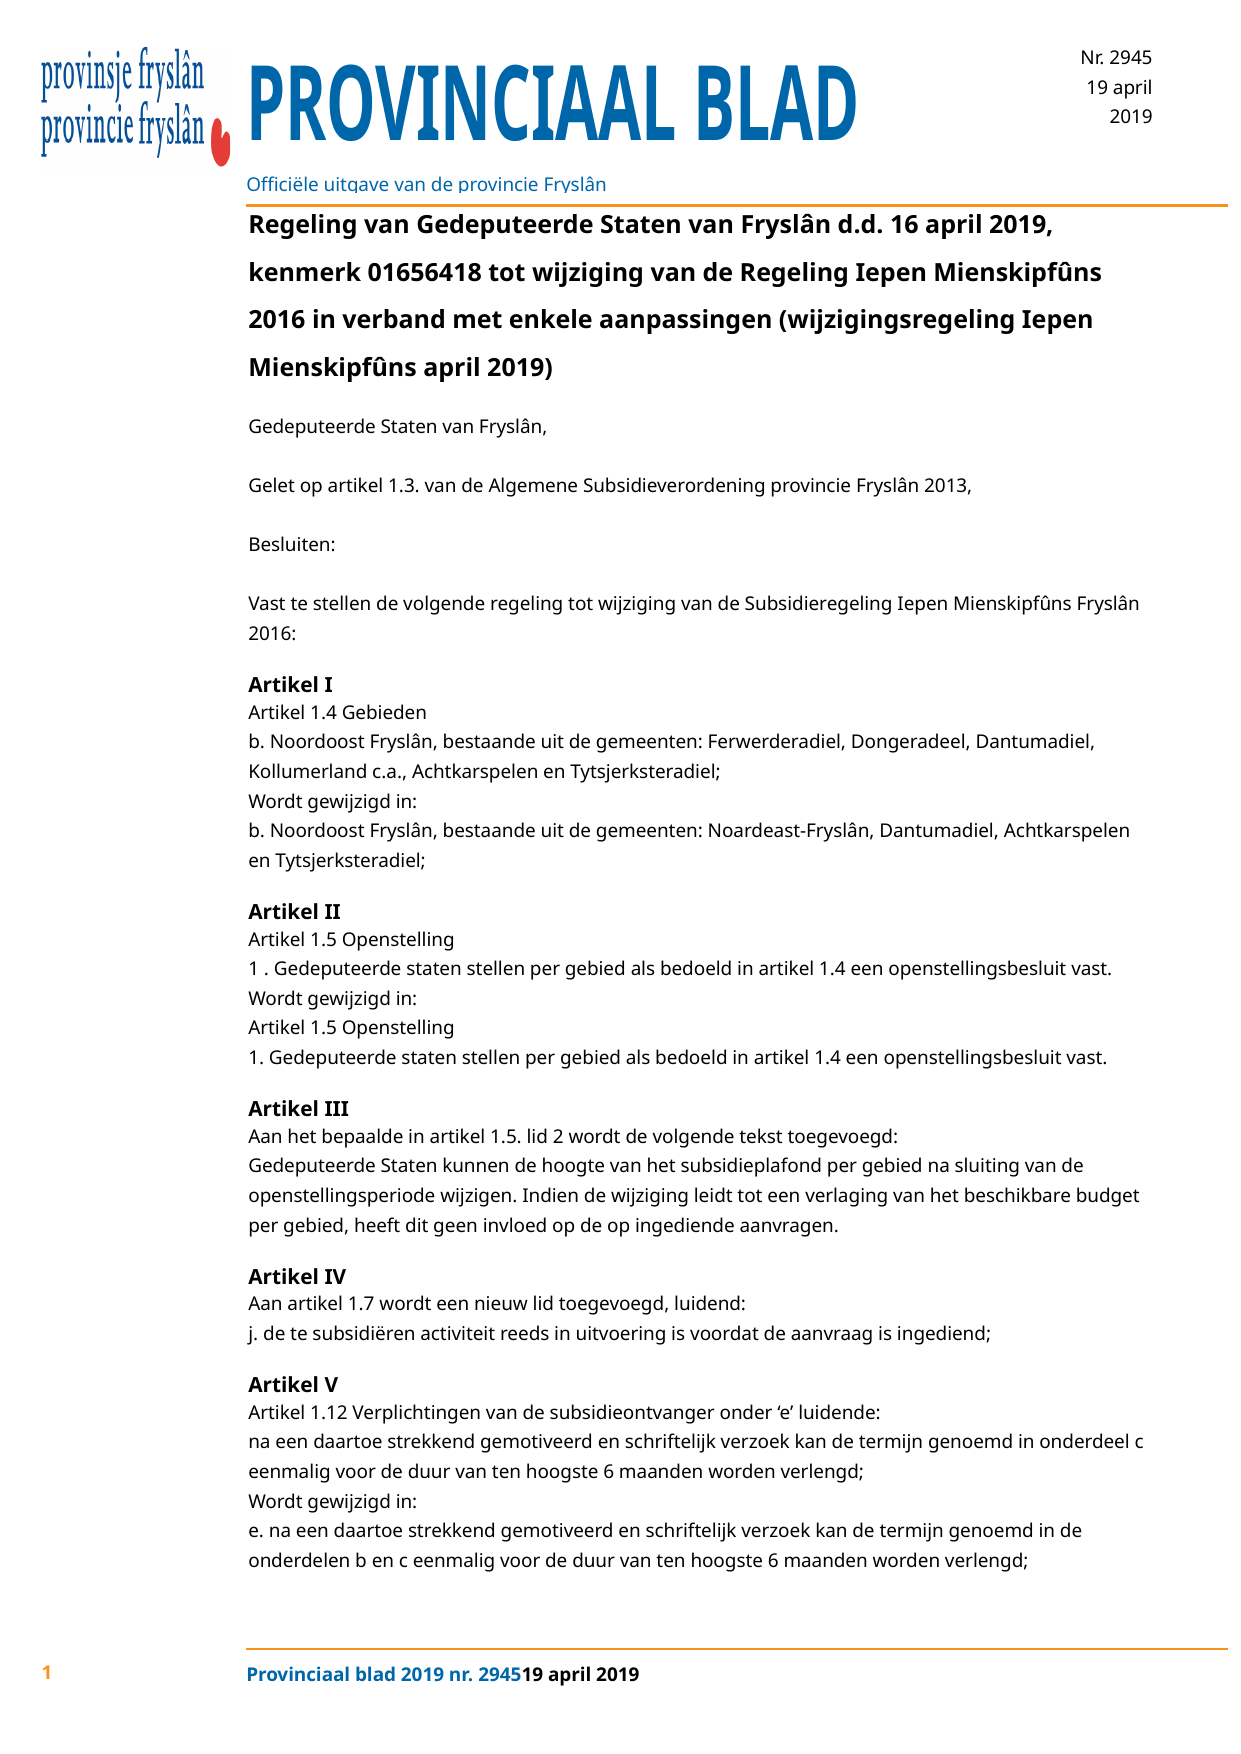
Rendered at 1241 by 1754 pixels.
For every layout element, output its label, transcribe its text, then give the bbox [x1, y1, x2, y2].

text Aan artikel 1.7 wordt een nieuw lid toegevoegd, luidend: [248, 1291, 1152, 1316]
text Artikel II [248, 897, 1152, 926]
text b. Noordoost Fryslân, bestaande uit de gemeenten: Noardeast-Fryslân, Dantumadiel, Achtkarspelen en Tytsjerksteradiel; [248, 817, 1152, 873]
text Vast te stellen de volgende regeling tot wijziging van de Subsidieregeling Iepen Mienskipfûns Fryslân 2016: [248, 591, 1152, 646]
text 1. Gedeputeerde staten stellen per gebied als bedoeld in artikel 1.4 een openstellingsbesluit vast. [248, 1044, 1152, 1070]
text Artikel 1.12 Verplichtingen van de subsidieontvanger onder ‘e’ luidende: [248, 1399, 1152, 1425]
text e. na een daartoe strekkend gemotiveerd en schriftelijk verzoek kan de termijn genoemd in de onderdelen b en c eenmalig voor de duur van ten hoogste 6 maanden worden verlengd; [248, 1517, 1152, 1573]
text b. Noordoost Fryslân, bestaande uit de gemeenten: Ferwerderadiel, Dongeradeel, Dantumadiel, Kollumerland c.a., Achtkarspelen en Tytsjerksteradiel; [248, 729, 1152, 784]
text Artikel 1.4 Gebieden [248, 699, 1152, 725]
text Artikel 1.5 Openstelling [248, 926, 1152, 952]
text Besluiten: [248, 531, 1152, 557]
text Artikel III [248, 1094, 1152, 1123]
text Gedeputeerde Staten van Fryslân, [248, 413, 1152, 439]
text Aan het bepaalde in artikel 1.5. lid 2 wordt de volgende tekst toegevoegd: [248, 1123, 1152, 1149]
text 1 . Gedeputeerde staten stellen per gebied als bedoeld in artikel 1.4 een openstellingsbesluit vast. [248, 955, 1152, 981]
text Wordt gewijzigd in: [248, 1488, 1152, 1513]
text Artikel 1.5 Openstelling [248, 1014, 1152, 1040]
text Regeling van Gedeputeerde Staten van Fryslân d.d. 16 april 2019, kenmerk 01656418 tot wijziging van de Regeling Iepen Mienskipfûns 2016 in verband met enkele aanpassingen (wijzigingsregeling Iepen Mienskipfûns april 2019) [248, 207, 1152, 384]
picture [41, 47, 231, 172]
text Gelet op artikel 1.3. van de Algemene Subsidieverordening provincie Fryslân 2013, [248, 472, 1152, 498]
text Artikel I [248, 671, 1152, 699]
text j. de te subsidiëren activiteit reeds in uitvoering is voordat de aanvraag is ingediend; [248, 1320, 1152, 1346]
text Wordt gewijzigd in: [248, 985, 1152, 1011]
text Gedeputeerde Staten kunnen de hoogte van het subsidieplafond per gebied na sluiting van de openstellingsperiode wijzigen. Indien de wijziging leidt tot een verlaging van het beschikbare budget per gebied, heeft dit geen invloed op de op ingediende aanvragen. [248, 1153, 1152, 1237]
text Wordt gewijzigd in: [248, 788, 1152, 813]
text Artikel IV [248, 1262, 1152, 1291]
text na een daartoe strekkend gemotiveerd en schriftelijk verzoek kan de termijn genoemd in onderdeel c eenmalig voor de duur van ten hoogste 6 maanden worden verlengd; [248, 1429, 1152, 1484]
text Artikel V [248, 1371, 1152, 1399]
